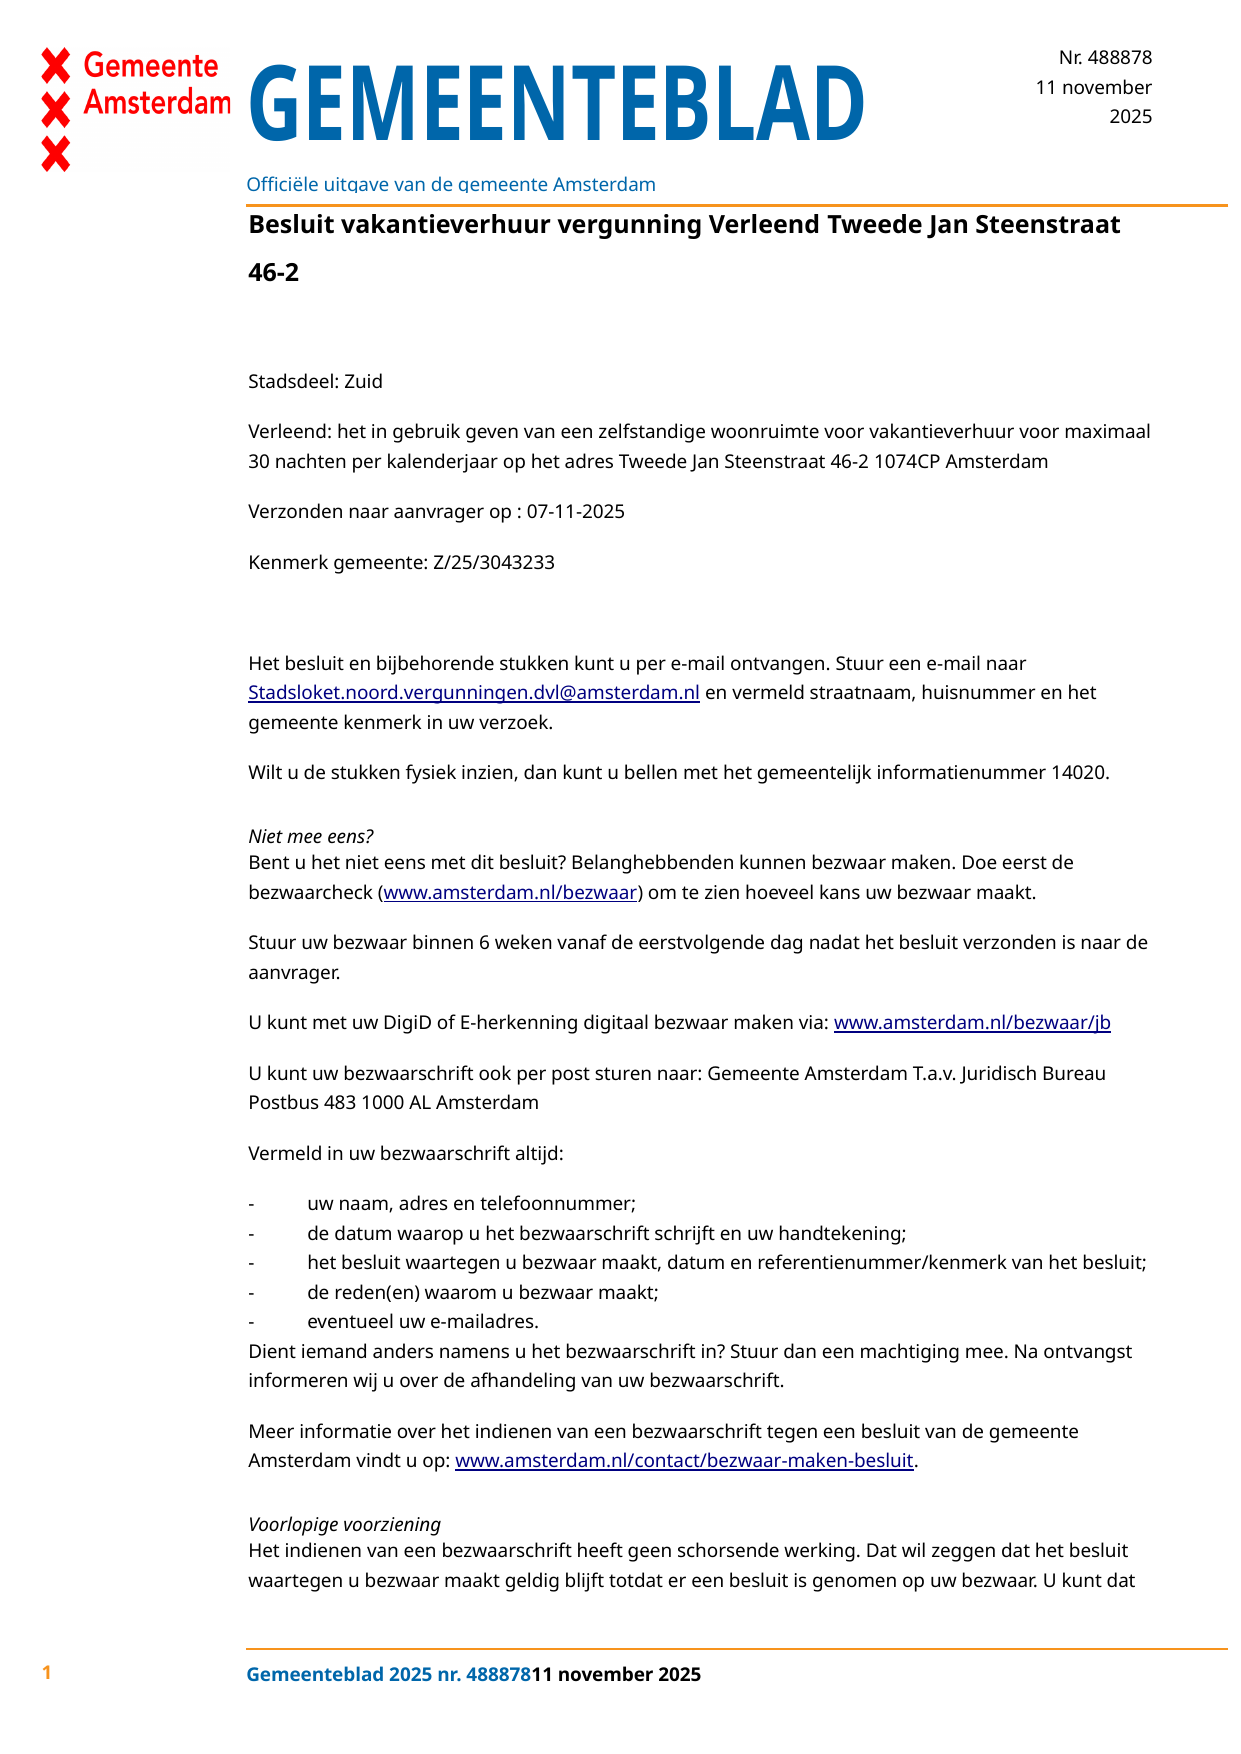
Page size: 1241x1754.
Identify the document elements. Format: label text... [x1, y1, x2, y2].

list eventueel uw e-mailadres. [248, 1308, 1152, 1334]
list het besluit waartegen u bezwaar maakt, datum en referentienummer/kenmerk van het besluit; [248, 1249, 1152, 1275]
text Het besluit en bijbehorende stukken kunt u per e-mail ontvangen. Stuur een e-mail naar Stadsloket.noord.vergunningen.dvl@amsterdam.nl en vermeld straatnaam, huisnummer en het gemeente kenmerk in uw verzoek. [248, 650, 1152, 735]
text Dient iemand anders namens u het bezwaarschrift in? Stuur dan een machtiging mee. Na ontvangst informeren wij u over de afhandeling van uw bezwaarschrift. [248, 1338, 1152, 1393]
text Stadsdeel: Zuid [248, 368, 1152, 394]
list de reden(en) waarom u bezwaar maakt; [248, 1279, 1152, 1304]
text Niet mee eens? [248, 823, 1152, 849]
text Besluit vakantieverhuur vergunning Verleend Tweede Jan Steenstraat 46-2 [248, 207, 1152, 288]
text Verzonden naar aanvrager op : 07-11-2025 [248, 499, 1152, 524]
list de datum waarop u het bezwaarschrift schrijft en uw handtekening; [248, 1220, 1152, 1245]
text Stuur uw bezwaar binnen 6 weken vanaf de eerstvolgende dag nadat het besluit verzonden is naar de aanvrager. [248, 929, 1152, 984]
picture [41, 47, 231, 172]
list uw naam, adres en telefoonnummer; [248, 1190, 1152, 1216]
text Het indienen van een bezwaarschrift heeft geen schorsende werking. Dat wil zeggen dat het besluit waartegen u bezwaar maakt geldig blijft totdat er een besluit is genomen op uw bezwaar. U kunt dat [248, 1537, 1152, 1593]
text Wilt u de stukken fysiek inzien, dan kunt u bellen met het gemeentelijk informatienummer 14020. [248, 759, 1152, 785]
text Voorlopige voorziening [248, 1512, 1152, 1537]
text U kunt uw bezwaarschrift ook per post sturen naar: Gemeente Amsterdam T.a.v. Juridisch Bureau Postbus 483 1000 AL Amsterdam [248, 1060, 1152, 1115]
text U kunt met uw DigiD of E-herkenning digitaal bezwaar maken via: www.amsterdam.nl/bezwaar/jb [248, 1009, 1152, 1035]
text Vermeld in uw bezwaarschrift altijd: [248, 1140, 1152, 1165]
text Meer informatie over het indienen van een bezwaarschrift tegen een besluit van de gemeente Amsterdam vindt u op: www.amsterdam.nl/contact/bezwaar-maken-besluit. [248, 1418, 1152, 1473]
text Verleend: het in gebruik geven van een zelfstandige woonruimte voor vakantieverhuur voor maximaal 30 nachten per kalenderjaar op het adres Tweede Jan Steenstraat 46-2 1074CP Amsterdam [248, 419, 1152, 474]
text Bent u het niet eens met dit besluit? Belanghebbenden kunnen bezwaar maken. Doe eerst de bezwaarcheck (www.amsterdam.nl/bezwaar) om te zien hoeveel kans uw bezwaar maakt. [248, 849, 1152, 904]
text Kenmerk gemeente: Z/25/3043233 [248, 549, 1152, 575]
